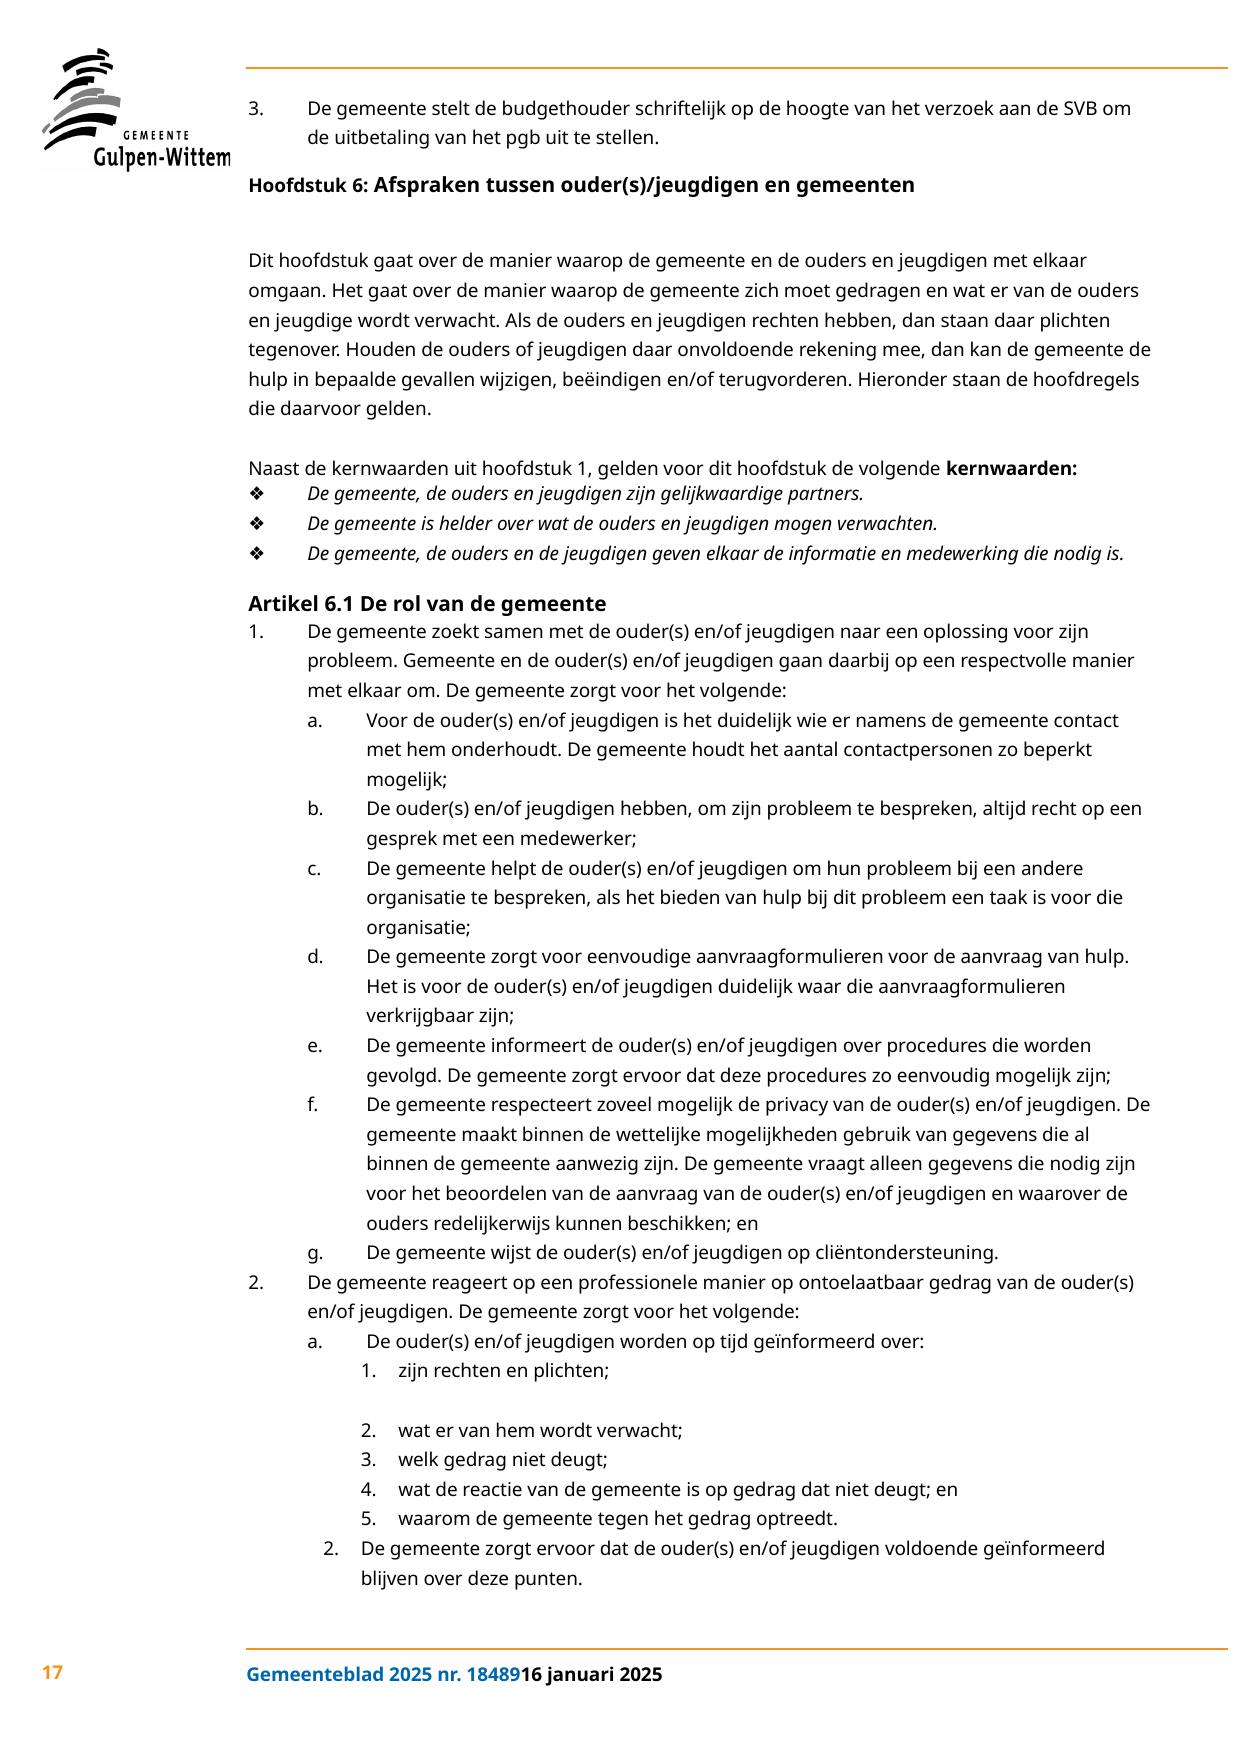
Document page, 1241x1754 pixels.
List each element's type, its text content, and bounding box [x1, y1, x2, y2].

list wat de reactie van de gemeente is op gedrag dat niet deugt; en [361, 1476, 1152, 1502]
list Voor de ouder(s) en/of jeugdigen is het duidelijk wie er namens de gemeente contact met hem onderhoudt. De gemeente houdt het aantal contactpersonen zo beperkt mogelijk; [307, 707, 1152, 792]
list welk gedrag niet deugt; [361, 1446, 1152, 1472]
list waarom de gemeente tegen het gedrag optreedt. [361, 1506, 1152, 1531]
list De gemeente zorgt ervoor dat de ouder(s) en/of jeugdigen voldoende geïnformeerd blijven over deze punten. [323, 1535, 1152, 1590]
list De gemeente informeert de ouder(s) en/of jeugdigen over procedures die worden gevolgd. De gemeente zorgt ervoor dat deze procedures zo eenvoudig mogelijk zijn; [307, 1032, 1152, 1087]
list De gemeente respecteert zoveel mogelijk de privacy van de ouder(s) en/of jeugdigen. De gemeente maakt binnen de wettelijke mogelijkheden gebruik van gegevens die al binnen de gemeente aanwezig zijn. De gemeente vraagt alleen gegevens die nodig zijn voor het beoordelen van de aanvraag van de ouder(s) en/of jeugdigen en waarover de ouders redelijkerwijs kunnen beschikken; en [307, 1091, 1152, 1235]
picture [41, 47, 231, 172]
text Dit hoofdstuk gaat over de manier waarop de gemeente en de ouders en jeugdigen met elkaar omgaan. Het gaat over de manier waarop de gemeente zich moet gedragen en wat er van de ouders en jeugdige wordt verwacht. Als de ouders en jeugdigen rechten hebben, dan staan daar plichten tegenover. Houden de ouders of jeugdigen daar onvoldoende rekening mee, dan kan de gemeente de hulp in bepaalde gevallen wijzigen, beëindigen en/of terugvorderen. Hieronder staan de hoofdregels die daarvoor gelden. [248, 248, 1152, 421]
text Artikel 6.1 De rol van de gemeente [248, 589, 1152, 618]
list De gemeente zorgt voor eenvoudige aanvraagformulieren voor de aanvraag van hulp. Het is voor de ouder(s) en/of jeugdigen duidelijk waar die aanvraagformulieren verkrijgbaar zijn; [307, 943, 1152, 1028]
list De gemeente wijst de ouder(s) en/of jeugdigen op cliëntondersteuning. [307, 1239, 1152, 1265]
list De gemeente stelt de budgethouder schriftelijk op de hoogte van het verzoek aan de SVB om de uitbetaling van het pgb uit te stellen. [248, 95, 1152, 150]
list wat er van hem wordt verwacht; [361, 1417, 1152, 1442]
table_cell De gemeente, de ouders en jeugdigen zijn gelijkwaardige partners. De gemeente is helder over wat de ouders en jeugdigen mogen verwachten. De gemeente, de ouders en de jeugdigen geven elkaar de informatie en medewerking die nodig is. [248, 481, 1152, 566]
list De gemeente helpt de ouder(s) en/of jeugdigen om hun probleem bij een andere organisatie te bespreken, als het bieden van hulp bij dit probleem een taak is voor die organisatie; [307, 855, 1152, 939]
list zijn rechten en plichten; [361, 1358, 1152, 1383]
list De gemeente reageert op een professionele manier op ontoelaatbaar gedrag van de ouder(s) en/of jeugdigen. De gemeente zorgt voor het volgende: [248, 1269, 1152, 1324]
list De ouder(s) en/of jeugdigen hebben, om zijn probleem te bespreken, altijd recht op een gesprek met een medewerker; [307, 796, 1152, 851]
table_header Naast de kernwaarden uit hoofdstuk 1, gelden voor dit hoofdstuk de volgende kernwaarden: [248, 455, 1152, 481]
text Hoofdstuk 6: Afspraken tussen ouder(s)/jeugdigen en gemeenten [248, 170, 1152, 198]
list De ouder(s) en/of jeugdigen worden op tijd geïnformeerd over: [307, 1328, 1152, 1354]
list De gemeente zoekt samen met de ouder(s) en/of jeugdigen naar een oplossing voor zijn probleem. Gemeente en de ouder(s) en/of jeugdigen gaan daarbij op een respectvolle manier met elkaar om. De gemeente zorgt voor het volgende: [248, 618, 1152, 703]
